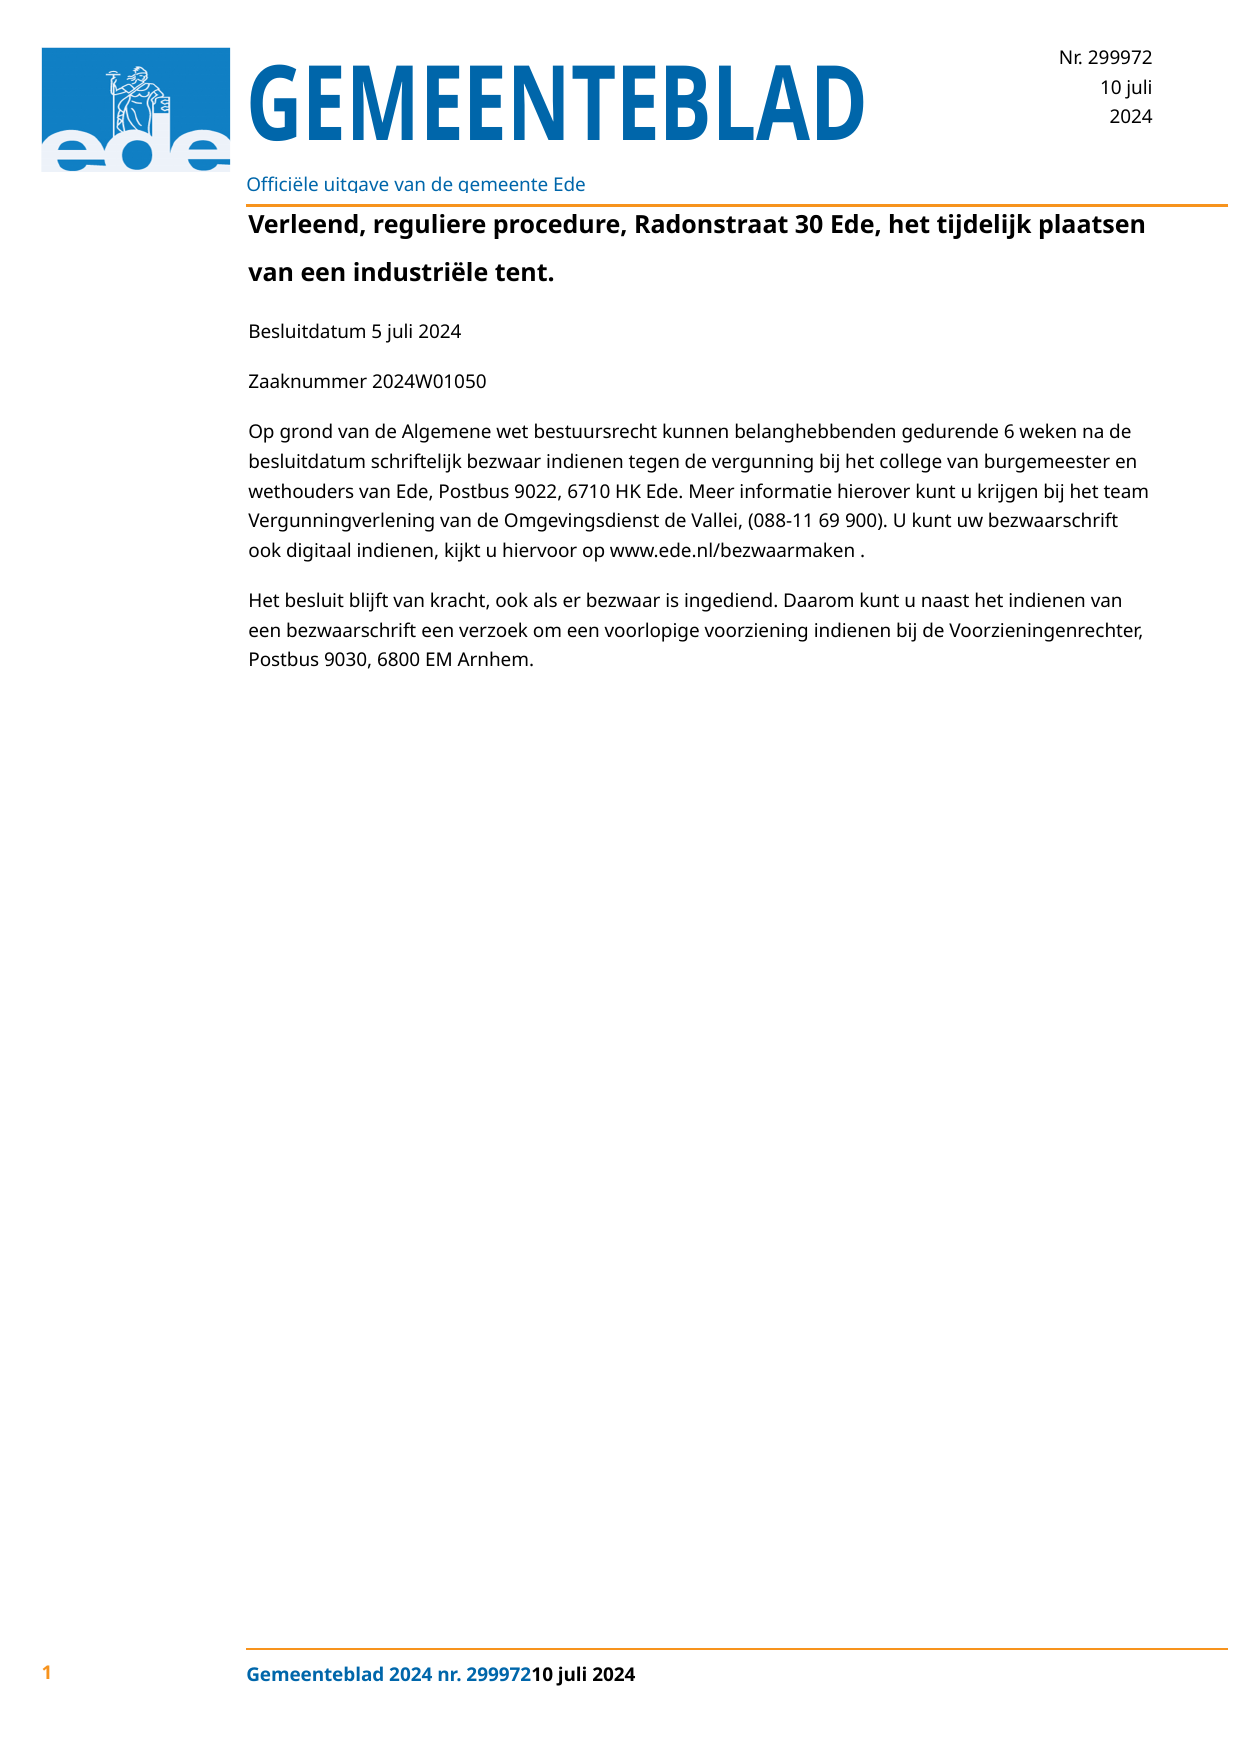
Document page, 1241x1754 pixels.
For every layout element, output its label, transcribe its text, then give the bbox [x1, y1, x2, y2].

text Het besluit blijft van kracht, ook als er bezwaar is ingediend. Daarom kunt u naast het indienen van een bezwaarschrift een verzoek om een voorlopige voorziening indienen bij de Voorzieningenrechter, Postbus 9030, 6800 EM Arnhem. [248, 587, 1152, 672]
text Zaaknummer 2024W01050 [248, 368, 1152, 394]
picture [41, 47, 231, 172]
text Verleend, reguliere procedure, Radonstraat 30 Ede, het tijdelijk plaatsen van een industriële tent. [248, 207, 1152, 288]
text Op grond van de Algemene wet bestuursrecht kunnen belanghebbenden gedurende 6 weken na de besluitdatum schriftelijk bezwaar indienen tegen de vergunning bij het college van burgemeester en wethouders van Ede, Postbus 9022, 6710 HK Ede. Meer informatie hierover kunt u krijgen bij het team Vergunningverlening van de Omgevingsdienst de Vallei, (088-11 69 900). U kunt uw bezwaarschrift ook digitaal indienen, kijkt u hiervoor op www.ede.nl/bezwaarmaken . [248, 419, 1152, 563]
text Besluitdatum 5 juli 2024 [248, 318, 1152, 344]
